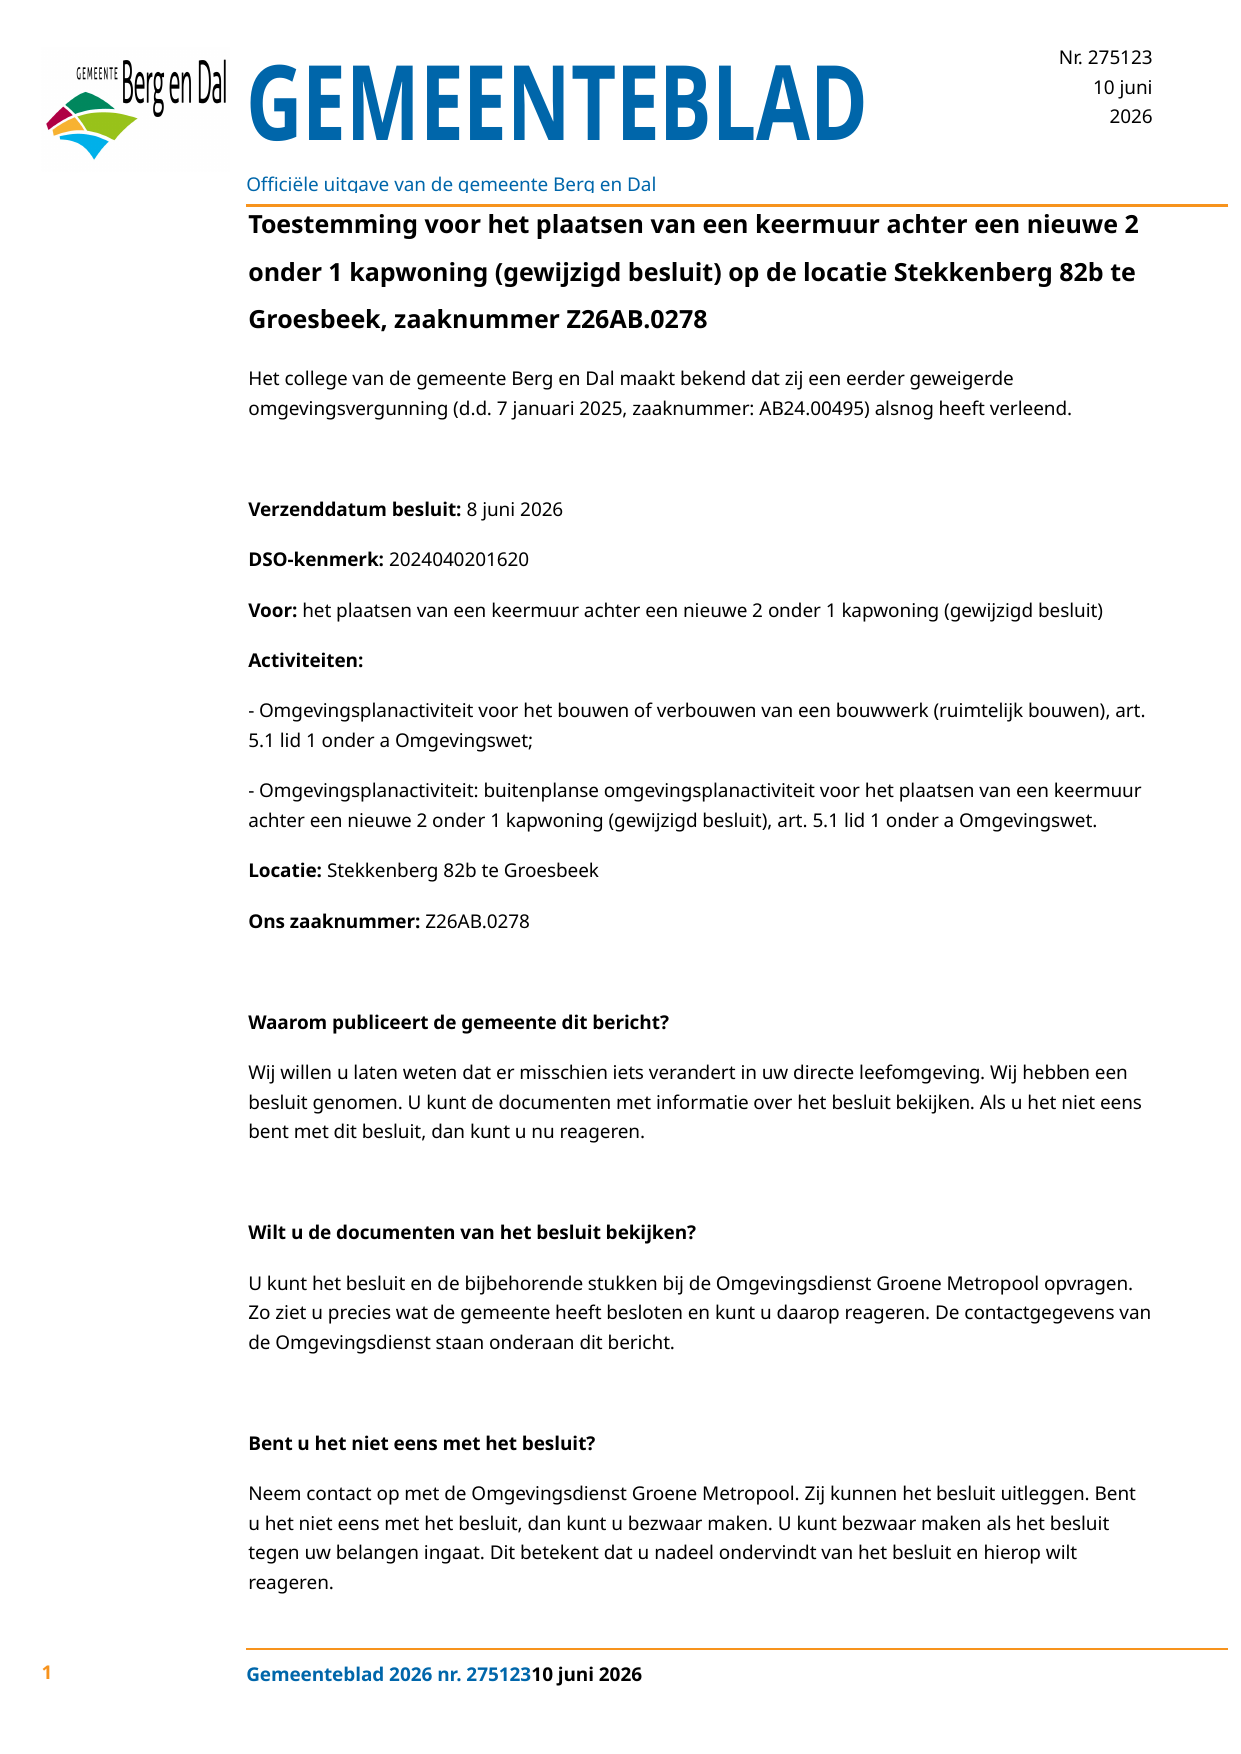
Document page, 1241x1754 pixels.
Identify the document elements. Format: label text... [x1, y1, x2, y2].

text Het college van de gemeente Berg en Dal maakt bekend dat zij een eerder geweigerde omgevingsvergunning (d.d. 7 januari 2025, zaaknummer: AB24.00495) alsnog heeft verleend. [248, 366, 1152, 421]
text Voor: het plaatsen van een keermuur achter een nieuwe 2 onder 1 kapwoning (gewijzigd besluit) [248, 597, 1152, 622]
text U kunt het besluit en de bijbehorende stukken bij de Omgevingsdienst Groene Metropool opvragen. Zo ziet u precies wat de gemeente heeft besloten en kunt u daarop reageren. De contactgegevens van de Omgevingsdienst staan onderaan dit bericht. [248, 1270, 1152, 1354]
text - Omgevingsplanactiviteit voor het bouwen of verbouwen van een bouwwerk (ruimtelijk bouwen), art. 5.1 lid 1 onder a Omgevingswet; [248, 698, 1152, 753]
text Verzenddatum besluit: 8 juni 2026 [248, 496, 1152, 522]
text - Omgevingsplanactiviteit: buitenplanse omgevingsplanactiviteit voor het plaatsen van een keermuur achter een nieuwe 2 onder 1 kapwoning (gewijzigd besluit), art. 5.1 lid 1 onder a Omgevingswet. [248, 778, 1152, 833]
text Locatie: Stekkenberg 82b te Groesbeek [248, 858, 1152, 883]
text Toestemming voor het plaatsen van een keermuur achter een nieuwe 2 onder 1 kapwoning (gewijzigd besluit) op de locatie Stekkenberg 82b te Groesbeek, zaaknummer Z26AB.0278 [248, 207, 1152, 336]
text Bent u het niet eens met het besluit? [248, 1430, 1152, 1455]
text Wilt u de documenten van het besluit bekijken? [248, 1219, 1152, 1245]
picture [41, 47, 231, 172]
text Ons zaaknummer: Z26AB.0278 [248, 908, 1152, 934]
text Activiteiten: [248, 647, 1152, 673]
text Waarom publiceert de gemeente dit bericht? [248, 1009, 1152, 1034]
text Wij willen u laten weten dat er misschien iets verandert in uw directe leefomgeving. Wij hebben een besluit genomen. U kunt de documenten met informatie over het besluit bekijken. Als u het niet eens bent met dit besluit, dan kunt u nu reageren. [248, 1059, 1152, 1144]
text Neem contact op met de Omgevingsdienst Groene Metropool. Zij kunnen het besluit uitleggen. Bent u het niet eens met het besluit, dan kunt u bezwaar maken. U kunt bezwaar maken als het besluit tegen uw belangen ingaat. Dit betekent dat u nadeel ondervindt van het besluit en hierop wilt reageren. [248, 1480, 1152, 1594]
text DSO-kenmerk: 2024040201620 [248, 546, 1152, 572]
